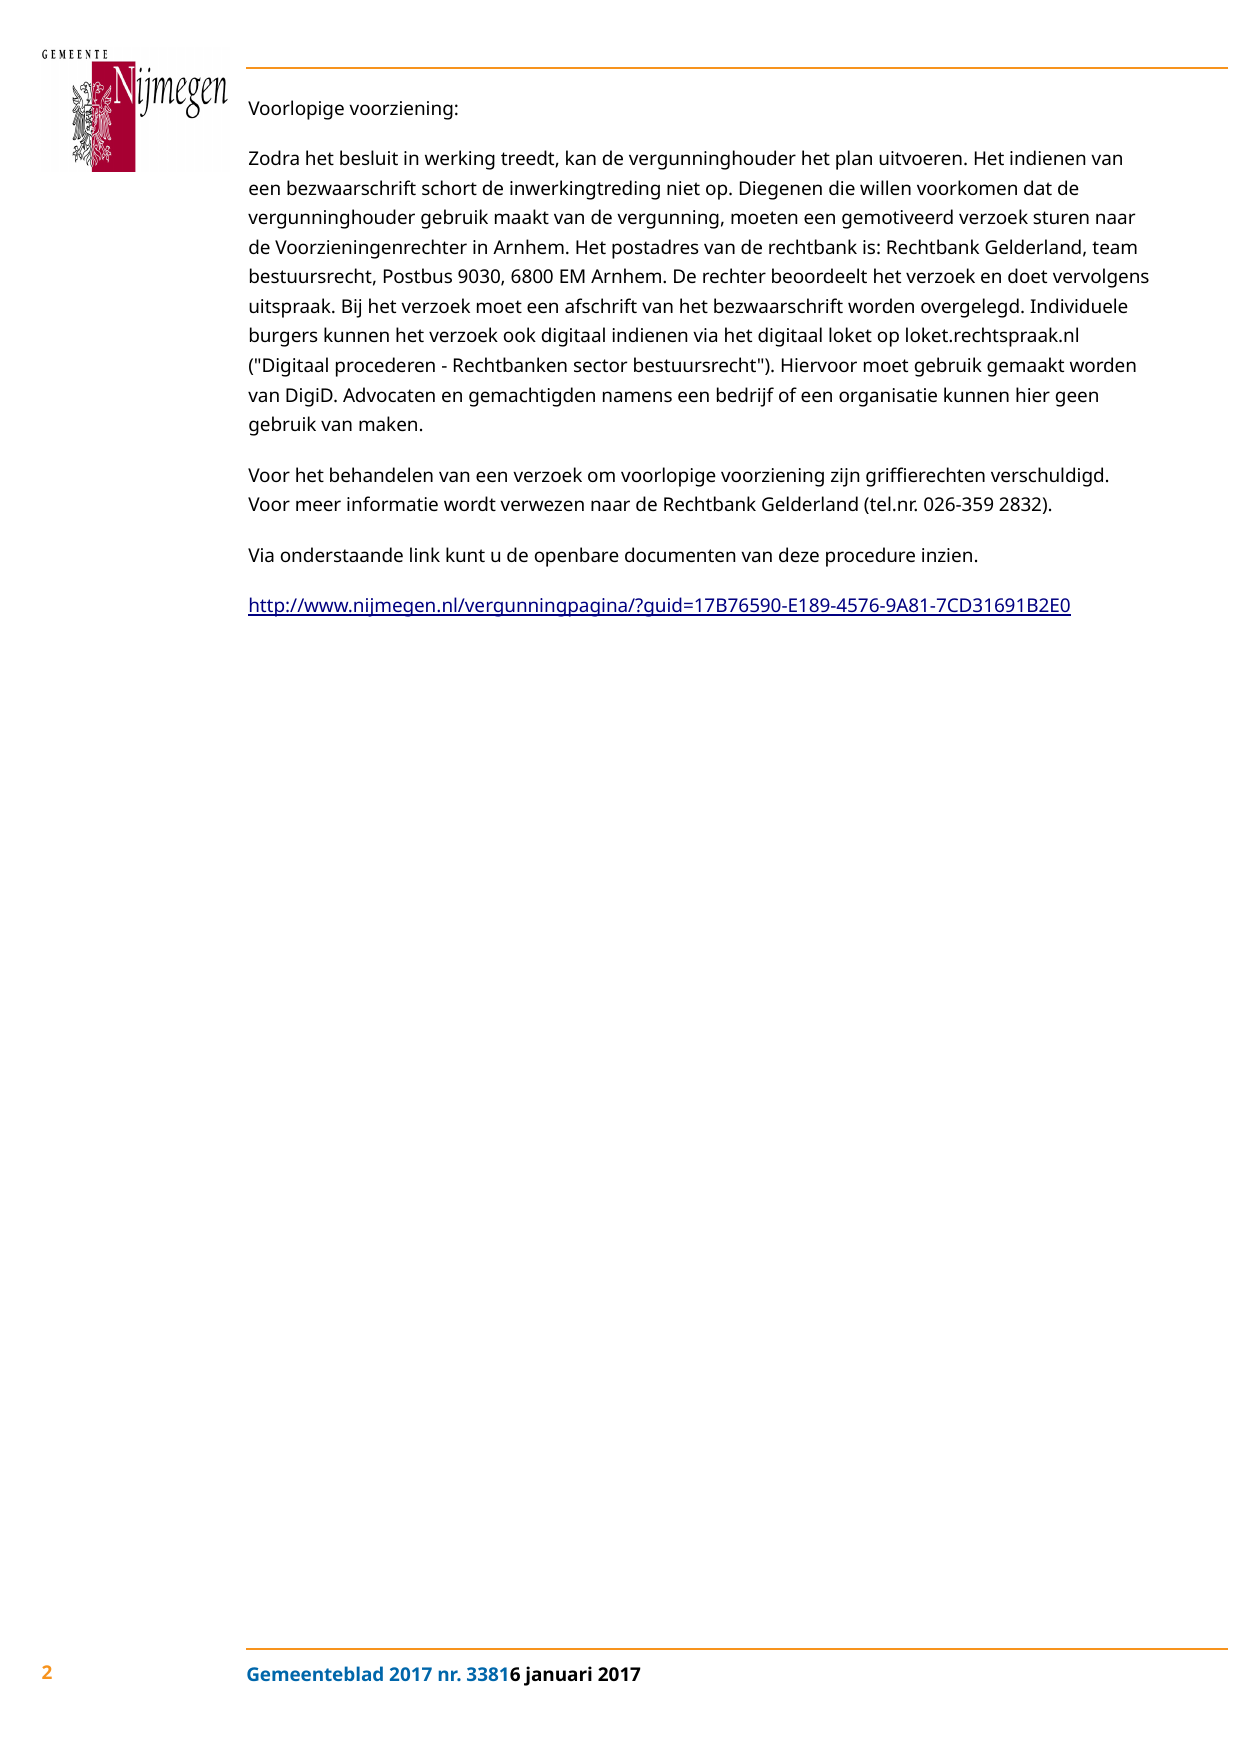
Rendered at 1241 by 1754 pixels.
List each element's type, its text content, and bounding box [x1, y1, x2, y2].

text Zodra het besluit in werking treedt, kan de vergunninghouder het plan uitvoeren. Het indienen van een bezwaarschrift schort de inwerkingtreding niet op. Diegenen die willen voorkomen dat de vergunninghouder gebruik maakt van de vergunning, moeten een gemotiveerd verzoek sturen naar de Voorzieningenrechter in Arnhem. Het postadres van de rechtbank is: Rechtbank Gelderland, team bestuursrecht, Postbus 9030, 6800 EM Arnhem. De rechter beoordeelt het verzoek en doet vervolgens uitspraak. Bij het verzoek moet een afschrift van het bezwaarschrift worden overgelegd. Individuele burgers kunnen het verzoek ook digitaal indienen via het digitaal loket op loket.rechtspraak.nl ("Digitaal procederen - Rechtbanken sector bestuursrecht"). Hiervoor moet gebruik gemaakt worden van DigiD. Advocaten en gemachtigden namens een bedrijf of een organisatie kunnen hier geen gebruik van maken. [248, 145, 1152, 437]
text http://www.nijmegen.nl/vergunningpagina/?guid=17B76590-E189-4576-9A81-7CD31691B2E0 [248, 592, 1152, 618]
picture [41, 47, 231, 172]
text Voorlopige voorziening: [248, 95, 1152, 121]
text Voor het behandelen van een verzoek om voorlopige voorziening zijn griffierechten verschuldigd. Voor meer informatie wordt verwezen naar de Rechtbank Gelderland (tel.nr. 026-359 2832). [248, 462, 1152, 517]
text Via onderstaande link kunt u de openbare documenten van deze procedure inzien. [248, 542, 1152, 568]
